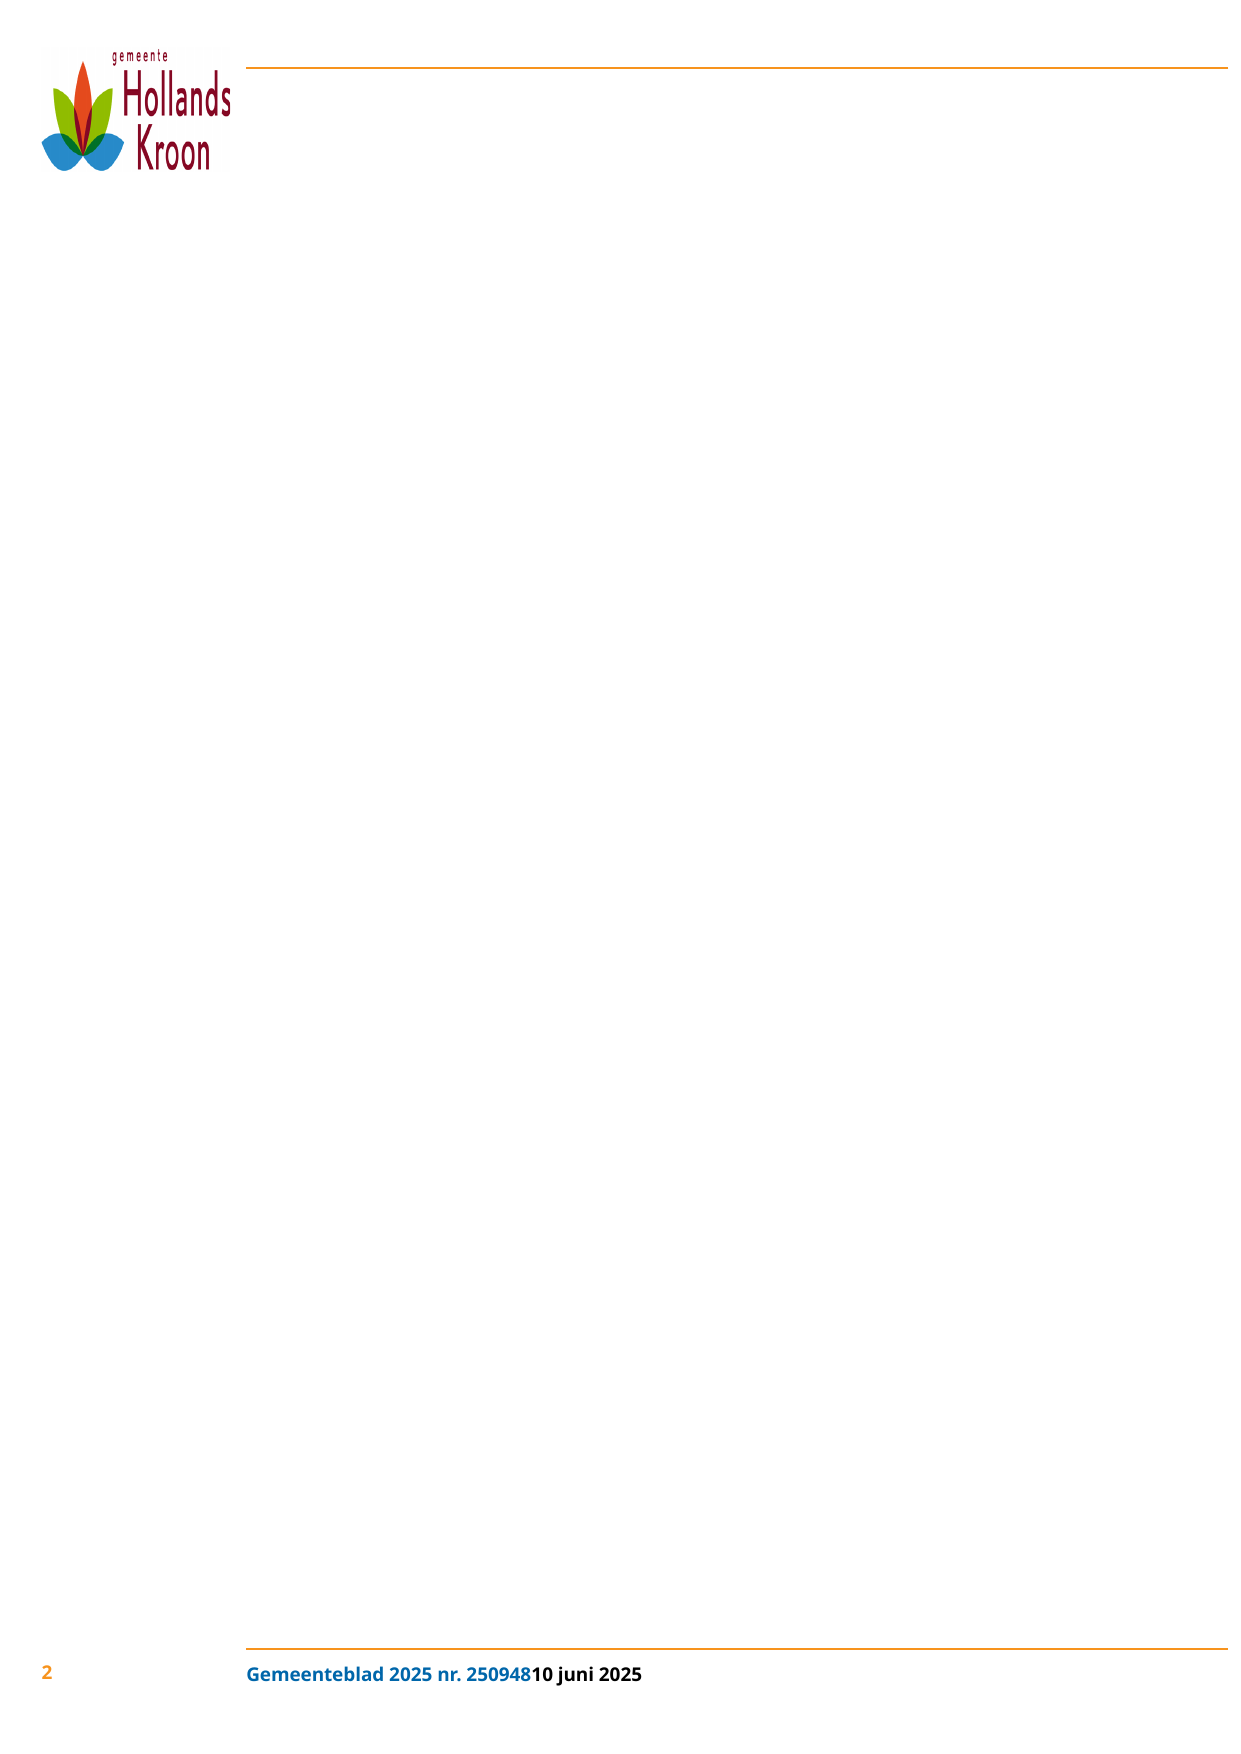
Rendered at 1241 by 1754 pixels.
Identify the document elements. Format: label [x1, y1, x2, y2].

picture [41, 47, 231, 172]
